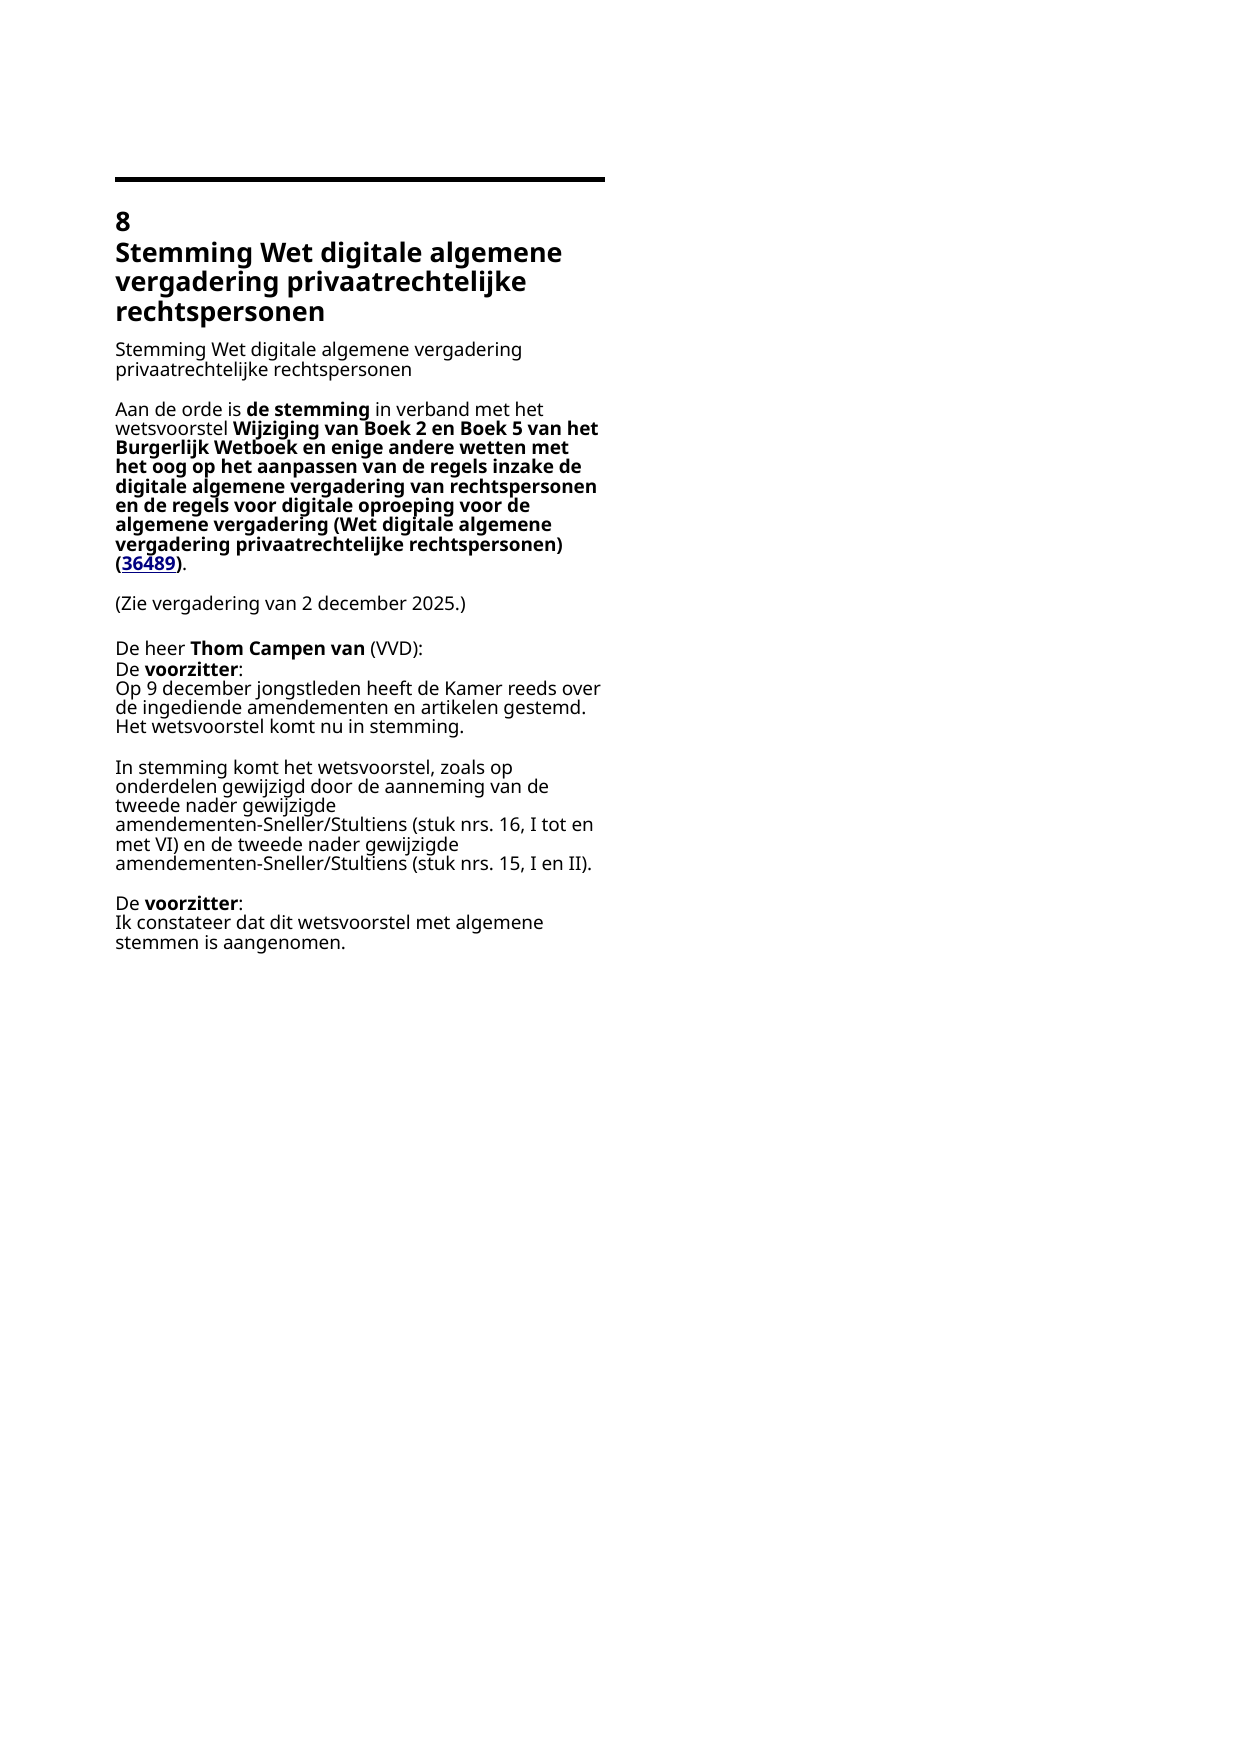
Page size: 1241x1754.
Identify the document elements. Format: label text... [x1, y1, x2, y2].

text In stemming komt het wetsvoorstel, zoals op onderdelen gewijzigd door de aanneming van de tweede nader gewijzigde amendementen-Sneller/Stultiens (stuk nrs. 16, I tot en met VI) en de tweede nader gewijzigde amendementen-Sneller/Stultiens (stuk nrs. 15, I en II). [115, 759, 605, 874]
text Ik constateer dat dit wetsvoorstel met algemene stemmen is aangenomen. [115, 914, 605, 953]
text De voorzitter: [115, 661, 605, 680]
text De voorzitter: [115, 895, 605, 914]
text De heer Thom Campen van (VVD): [115, 635, 605, 661]
text Aan de orde is de stemming in verband met het wetsvoorstel Wijziging van Boek 2 en Boek 5 van het Burgerlijk Wetboek en enige andere wetten met het oog op het aanpassen van de regels inzake de digitale algemene vergadering van rechtspersonen en de regels voor digitale oproeping voor de algemene vergadering (Wet digitale algemene vergadering privaatrechtelijke rechtspersonen) (36489). [115, 401, 605, 574]
text 8 [115, 203, 605, 239]
text (Zie vergadering van 2 december 2025.) [115, 595, 605, 614]
text Stemming Wet digitale algemene vergadering privaatrechtelijke rechtspersonen [115, 341, 605, 380]
text Op 9 december jongstleden heeft de Kamer reeds over de ingediende amendementen en artikelen gestemd. Het wetsvoorstel komt nu in stemming. [115, 680, 605, 738]
text Stemming Wet digitale algemene vergadering privaatrechtelijke rechtspersonen [115, 239, 605, 341]
